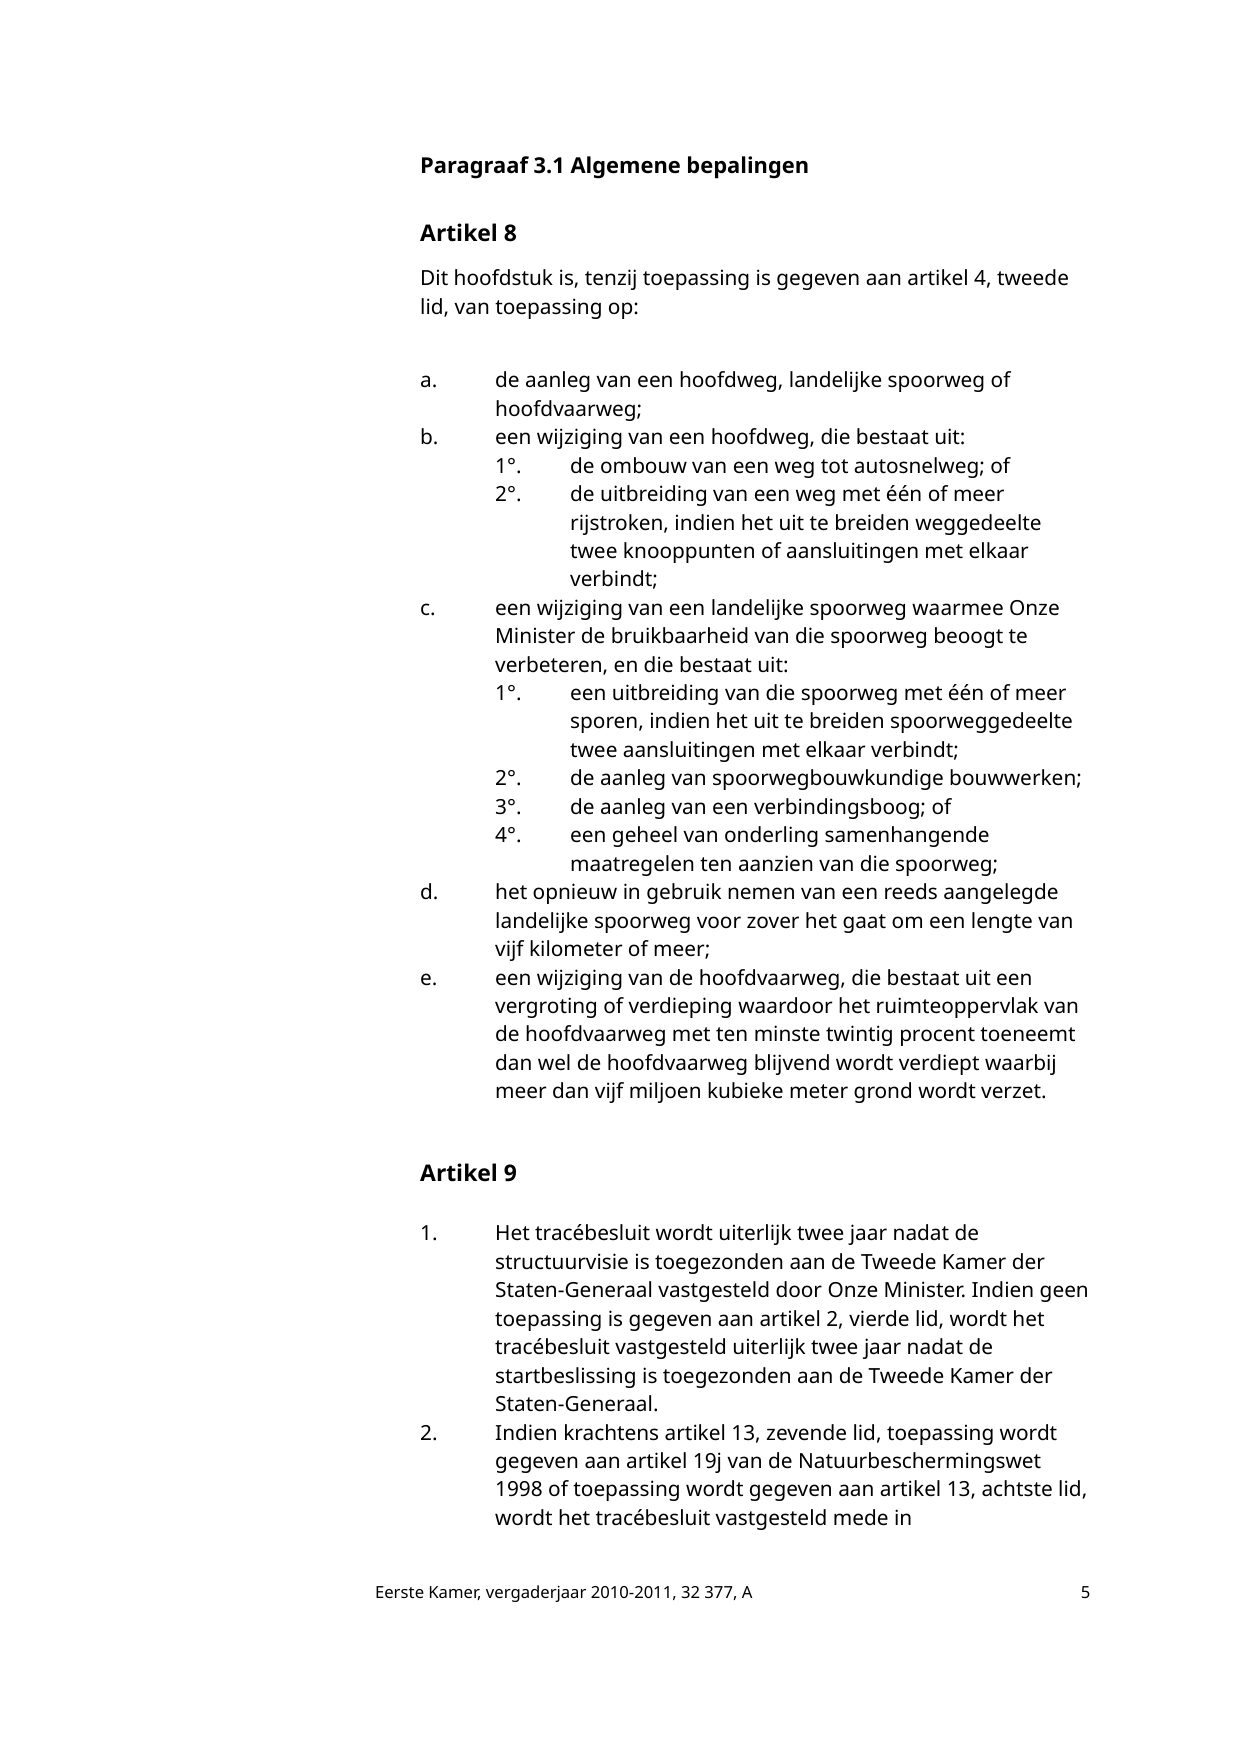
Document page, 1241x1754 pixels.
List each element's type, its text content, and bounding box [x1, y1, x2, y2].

list de aanleg van een verbindingsboog; of [495, 792, 1090, 820]
text Dit hoofdstuk is, tenzij toepassing is gegeven aan artikel 4, tweede lid, van toepassing op: [420, 263, 1090, 320]
list een wijziging van een landelijke spoorweg waarmee Onze Minister de bruikbaarheid van die spoorweg beoogt te verbeteren, en die bestaat uit: [420, 593, 1090, 678]
list de aanleg van spoorwegbouwkundige bouwwerken; [495, 763, 1090, 792]
list de uitbreiding van een weg met één of meer rijstroken, indien het uit te breiden weggedeelte twee knooppunten of aansluitingen met elkaar verbindt; [495, 479, 1090, 593]
list Het tracébesluit wordt uiterlijk twee jaar nadat de structuurvisie is toegezonden aan de Tweede Kamer der Staten-Generaal vastgesteld door Onze Minister. Indien geen toepassing is gegeven aan artikel 2, vierde lid, wordt het tracébesluit vastgesteld uiterlijk twee jaar nadat de startbeslissing is toegezonden aan de Tweede Kamer der Staten-Generaal. [420, 1218, 1090, 1418]
subtitle Paragraaf 3.1 Algemene bepalingen [420, 150, 1090, 180]
list de ombouw van een weg tot autosnelweg; of [495, 451, 1090, 479]
list een geheel van onderling samenhangende maatregelen ten aanzien van die spoorweg; [495, 820, 1090, 877]
subtitle Artikel 9 [420, 1157, 1090, 1188]
list een wijziging van de hoofdvaarweg, die bestaat uit een vergroting of verdieping waardoor het ruimteoppervlak van de hoofdvaarweg met ten minste twintig procent toeneemt dan wel de hoofdvaarweg blijvend wordt verdiept waarbij meer dan vijf miljoen kubieke meter grond wordt verzet. [420, 963, 1090, 1105]
list een uitbreiding van die spoorweg met één of meer sporen, indien het uit te breiden spoorweggedeelte twee aansluitingen met elkaar verbindt; [495, 678, 1090, 763]
subtitle Artikel 8 [420, 217, 1090, 248]
list het opnieuw in gebruik nemen van een reeds aangelegde landelijke spoorweg voor zover het gaat om een lengte van vijf kilometer of meer; [420, 877, 1090, 963]
list een wijziging van een hoofdweg, die bestaat uit: [420, 422, 1090, 451]
list Indien krachtens artikel 13, zevende lid, toepassing wordt gegeven aan artikel 19j van de Natuurbeschermingswet 1998 of toepassing wordt gegeven aan artikel 13, achtste lid, wordt het tracébesluit vastgesteld mede in [420, 1418, 1090, 1531]
list de aanleg van een hoofdweg, landelijke spoorweg of hoofdvaarweg; [420, 365, 1090, 422]
